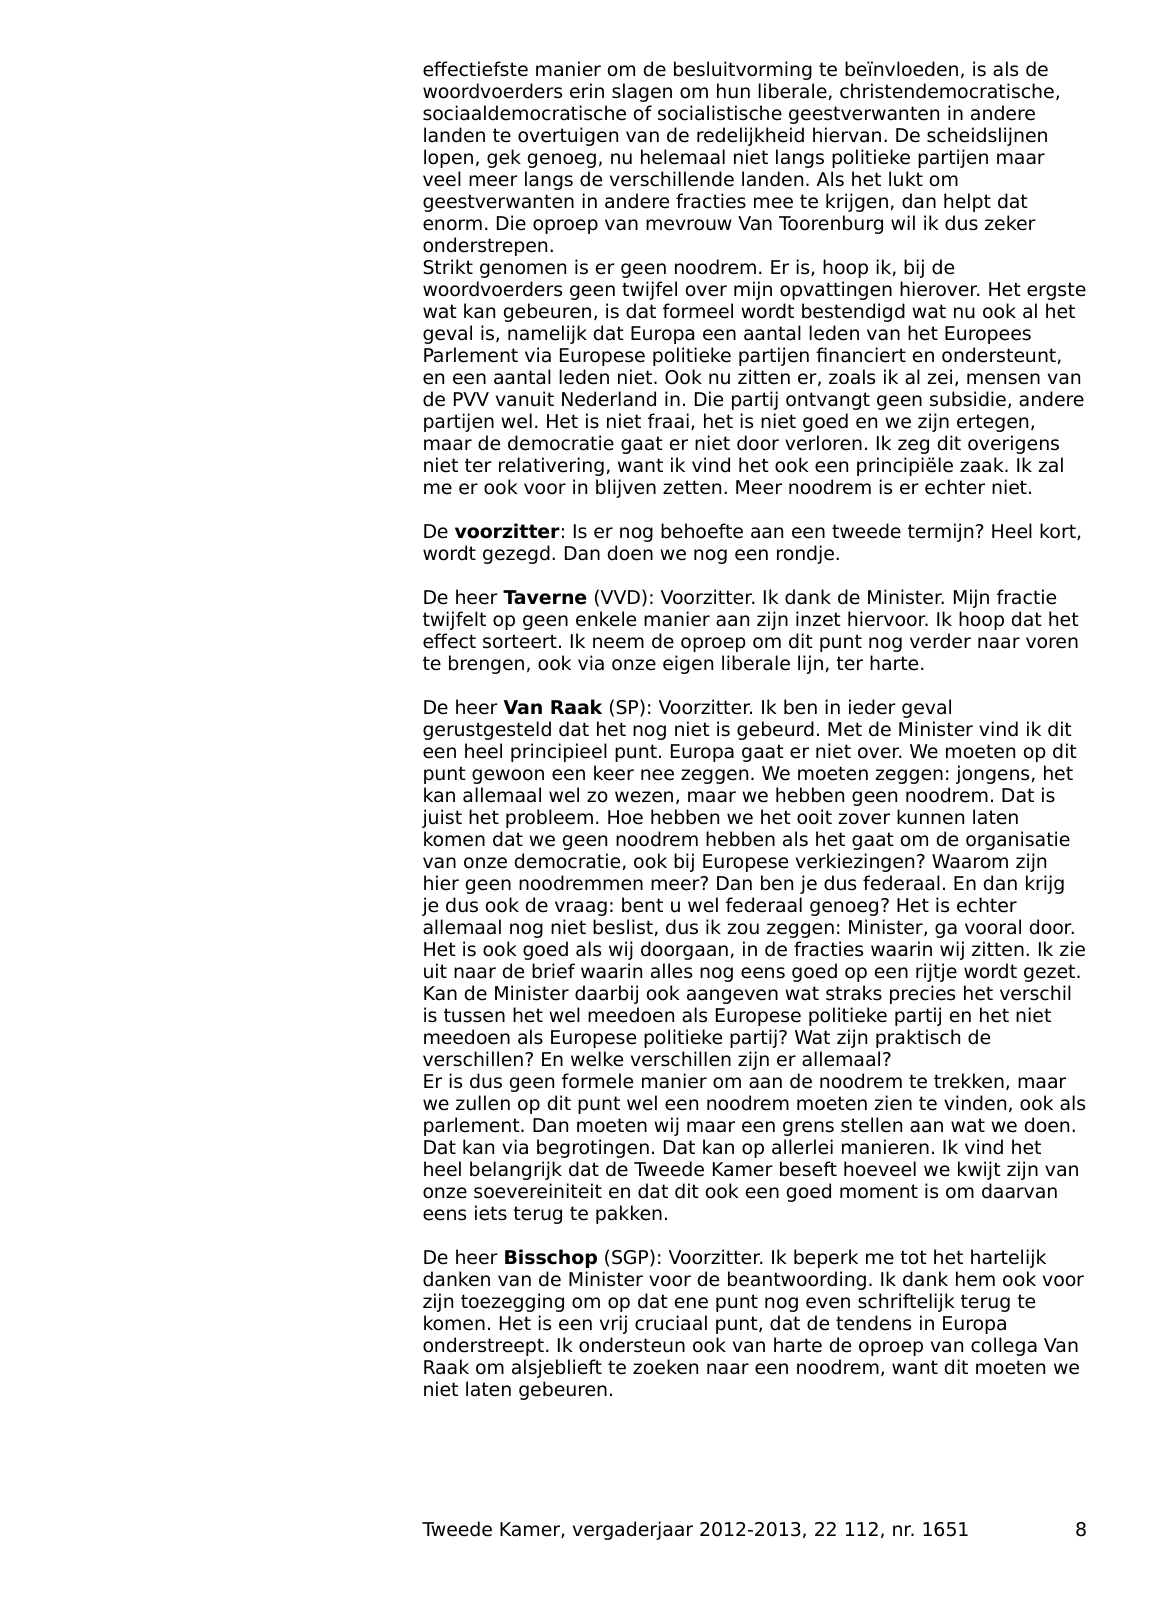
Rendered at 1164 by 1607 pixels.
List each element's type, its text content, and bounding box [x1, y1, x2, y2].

text De heer Bisschop (SGP): Voorzitter. Ik beperk me tot het hartelijk danken van de Minister voor de beantwoording. Ik dank hem ook voor zijn toezegging om op dat ene punt nog even schriftelijk terug te komen. Het is een vrij cruciaal punt, dat de tendens in Europa onderstreept. Ik ondersteun ook van harte de oproep van collega Van Raak om alsjeblieft te zoeken naar een noodrem, want dit moeten we niet laten gebeuren. [422, 1247, 1087, 1401]
text effectiefste manier om de besluitvorming te beïnvloeden, is als de woordvoerders erin slagen om hun liberale, christendemocratische, sociaaldemocratische of socialistische geestverwanten in andere landen te overtuigen van de redelijkheid hiervan. De scheidslijnen lopen, gek genoeg, nu helemaal niet langs politieke partijen maar veel meer langs de verschillende landen. Als het lukt om geestverwanten in andere fracties mee te krijgen, dan helpt dat enorm. Die oproep van mevrouw Van Toorenburg wil ik dus zeker onderstrepen. [422, 59, 1087, 257]
text Strikt genomen is er geen noodrem. Er is, hoop ik, bij de woordvoerders geen twijfel over mijn opvattingen hierover. Het ergste wat kan gebeuren, is dat formeel wordt bestendigd wat nu ook al het geval is, namelijk dat Europa een aantal leden van het Europees Parlement via Europese politieke partijen financiert en ondersteunt, en een aantal leden niet. Ook nu zitten er, zoals ik al zei, mensen van de PVV vanuit Nederland in. Die partij ontvangt geen subsidie, andere partijen wel. Het is niet fraai, het is niet goed en we zijn ertegen, maar de democratie gaat er niet door verloren. Ik zeg dit overigens niet ter relativering, want ik vind het ook een principiële zaak. Ik zal me er ook voor in blijven zetten. Meer noodrem is er echter niet. [422, 257, 1087, 499]
text De heer Van Raak (SP): Voorzitter. Ik ben in ieder geval gerustgesteld dat het nog niet is gebeurd. Met de Minister vind ik dit een heel principieel punt. Europa gaat er niet over. We moeten op dit punt gewoon een keer nee zeggen. We moeten zeggen: jongens, het kan allemaal wel zo wezen, maar we hebben geen noodrem. Dat is juist het probleem. Hoe hebben we het ooit zover kunnen laten komen dat we geen noodrem hebben als het gaat om de organisatie van onze democratie, ook bij Europese verkiezingen? Waarom zijn hier geen noodremmen meer? Dan ben je dus federaal. En dan krijg je dus ook de vraag: bent u wel federaal genoeg? Het is echter allemaal nog niet beslist, dus ik zou zeggen: Minister, ga vooral door. Het is ook goed als wij doorgaan, in de fracties waarin wij zitten. Ik zie uit naar de brief waarin alles nog eens goed op een rijtje wordt gezet. Kan de Minister daarbij ook aangeven wat straks precies het verschil is tussen het wel meedoen als Europese politieke partij en het niet meedoen als Europese politieke partij? Wat zijn praktisch de verschillen? En welke verschillen zijn er allemaal? [422, 697, 1087, 1071]
text De heer Taverne (VVD): Voorzitter. Ik dank de Minister. Mijn fractie twijfelt op geen enkele manier aan zijn inzet hiervoor. Ik hoop dat het effect sorteert. Ik neem de oproep om dit punt nog verder naar voren te brengen, ook via onze eigen liberale lijn, ter harte. [422, 587, 1087, 675]
text De voorzitter: Is er nog behoefte aan een tweede termijn? Heel kort, wordt gezegd. Dan doen we nog een rondje. [422, 521, 1087, 565]
text Er is dus geen formele manier om aan de noodrem te trekken, maar we zullen op dit punt wel een noodrem moeten zien te vinden, ook als parlement. Dan moeten wij maar een grens stellen aan wat we doen. Dat kan via begrotingen. Dat kan op allerlei manieren. Ik vind het heel belangrijk dat de Tweede Kamer beseft hoeveel we kwijt zijn van onze soevereiniteit en dat dit ook een goed moment is om daarvan eens iets terug te pakken. [422, 1071, 1087, 1224]
